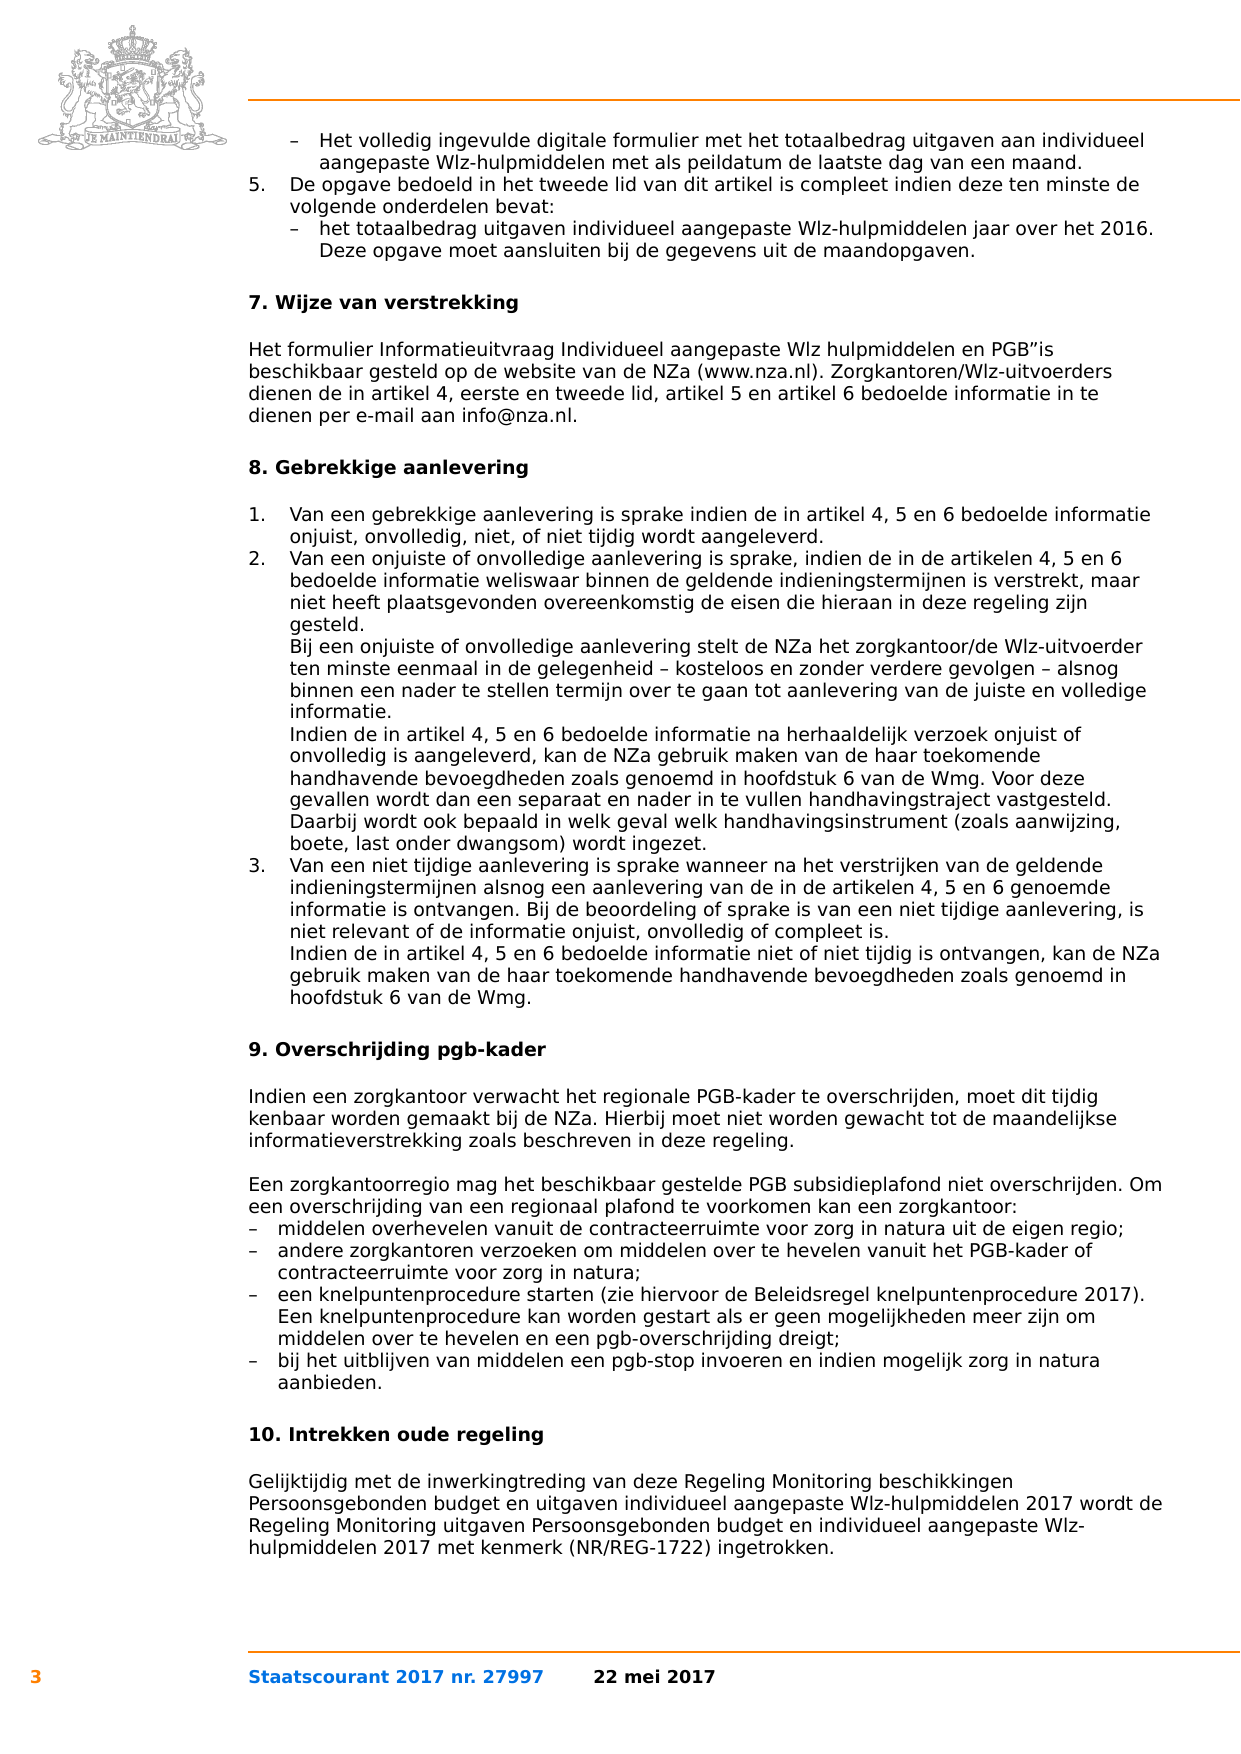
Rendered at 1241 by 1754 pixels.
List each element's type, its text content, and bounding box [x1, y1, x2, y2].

text – andere zorgkantoren verzoeken om middelen over te hevelen vanuit het PGB-kader of contracteerruimte voor zorg in natura; [248, 1240, 1163, 1284]
subtitle 9. Overschrijding pgb-kader [248, 1039, 1163, 1061]
text Indien de in artikel 4, 5 en 6 bedoelde informatie niet of niet tijdig is ontvangen, kan de NZa gebruik maken van de haar toekomende handhavende bevoegdheden zoals genoemd in hoofdstuk 6 van de Wmg. [289, 943, 1163, 1009]
text – een knelpuntenprocedure starten (zie hiervoor de Beleidsregel knelpuntenprocedure 2017). Een knelpuntenprocedure kan worden gestart als er geen mogelijkheden meer zijn om middelen over te hevelen en een pgb-overschrijding dreigt; [248, 1284, 1163, 1350]
text 3. Van een niet tijdige aanlevering is sprake wanneer na het verstrijken van de geldende indieningstermijnen alsnog een aanlevering van de in de artikelen 4, 5 en 6 genoemde informatie is ontvangen. Bij de beoordeling of sprake is van een niet tijdige aanlevering, is niet relevant of de informatie onjuist, onvolledig of compleet is. [248, 855, 1163, 943]
text Een zorgkantoorregio mag het beschikbaar gestelde PGB subsidieplafond niet overschrijden. Om een overschrijding van een regionaal plafond te voorkomen kan een zorgkantoor: [248, 1174, 1163, 1218]
text Indien een zorgkantoor verwacht het regionale PGB-kader te overschrijden, moet dit tijdig kenbaar worden gemaakt bij de NZa. Hierbij moet niet worden gewacht tot de maandelijkse informatieverstrekking zoals beschreven in deze regeling. [248, 1086, 1163, 1152]
text – middelen overhevelen vanuit de contracteerruimte voor zorg in natura uit de eigen regio; [248, 1218, 1163, 1240]
subtitle 10. Intrekken oude regeling [248, 1424, 1163, 1446]
text 2. Van een onjuiste of onvolledige aanlevering is sprake, indien de in de artikelen 4, 5 en 6 bedoelde informatie weliswaar binnen de geldende indieningstermijnen is verstrekt, maar niet heeft plaatsgevonden overeenkomstig de eisen die hieraan in deze regeling zijn gesteld. [248, 548, 1163, 636]
subtitle 8. Gebrekkige aanlevering [248, 457, 1163, 479]
text – bij het uitblijven van middelen een pgb-stop invoeren en indien mogelijk zorg in natura aanbieden. [248, 1350, 1163, 1394]
text – het totaalbedrag uitgaven individueel aangepaste Wlz-hulpmiddelen jaar over het 2016. Deze opgave moet aansluiten bij de gegevens uit de maandopgaven. [289, 218, 1163, 262]
text Indien de in artikel 4, 5 en 6 bedoelde informatie na herhaaldelijk verzoek onjuist of onvolledig is aangeleverd, kan de NZa gebruik maken van de haar toekomende handhavende bevoegdheden zoals genoemd in hoofdstuk 6 van de Wmg. Voor deze gevallen wordt dan een separaat en nader in te vullen handhavingstraject vastgesteld. Daarbij wordt ook bepaald in welk geval welk handhavingsinstrument (zoals aanwijzing, boete, last onder dwangsom) wordt ingezet. [289, 723, 1163, 855]
text Bij een onjuiste of onvolledige aanlevering stelt de NZa het zorgkantoor/de Wlz-uitvoerder ten minste eenmaal in de gelegenheid – kosteloos en zonder verdere gevolgen – alsnog binnen een nader te stellen termijn over te gaan tot aanlevering van de juiste en volledige informatie. [289, 636, 1163, 723]
text 1. Van een gebrekkige aanlevering is sprake indien de in artikel 4, 5 en 6 bedoelde informatie onjuist, onvolledig, niet, of niet tijdig wordt aangeleverd. [248, 504, 1163, 548]
subtitle 7. Wijze van verstrekking [248, 292, 1163, 314]
text 5. De opgave bedoeld in het tweede lid van dit artikel is compleet indien deze ten minste de volgende onderdelen bevat: [248, 174, 1163, 218]
text Gelijktijdig met de inwerkingtreding van deze Regeling Monitoring beschikkingen Persoonsgebonden budget en uitgaven individueel aangepaste Wlz-hulpmiddelen 2017 wordt de Regeling Monitoring uitgaven Persoonsgebonden budget en individueel aangepaste Wlz-hulpmiddelen 2017 met kenmerk (NR/REG-1722) ingetrokken. [248, 1471, 1163, 1559]
text Het formulier Informatieuitvraag Individueel aangepaste Wlz hulpmiddelen en PGB”is beschikbaar gesteld op de website van de NZa (www.nza.nl). Zorgkantoren/Wlz-uitvoerders dienen de in artikel 4, eerste en tweede lid, artikel 5 en artikel 6 bedoelde informatie in te dienen per e-mail aan info@nza.nl. [248, 339, 1163, 427]
text – Het volledig ingevulde digitale formulier met het totaalbedrag uitgaven aan individueel aangepaste Wlz-hulpmiddelen met als peildatum de laatste dag van een maand. [289, 130, 1163, 174]
picture [38, 25, 227, 150]
